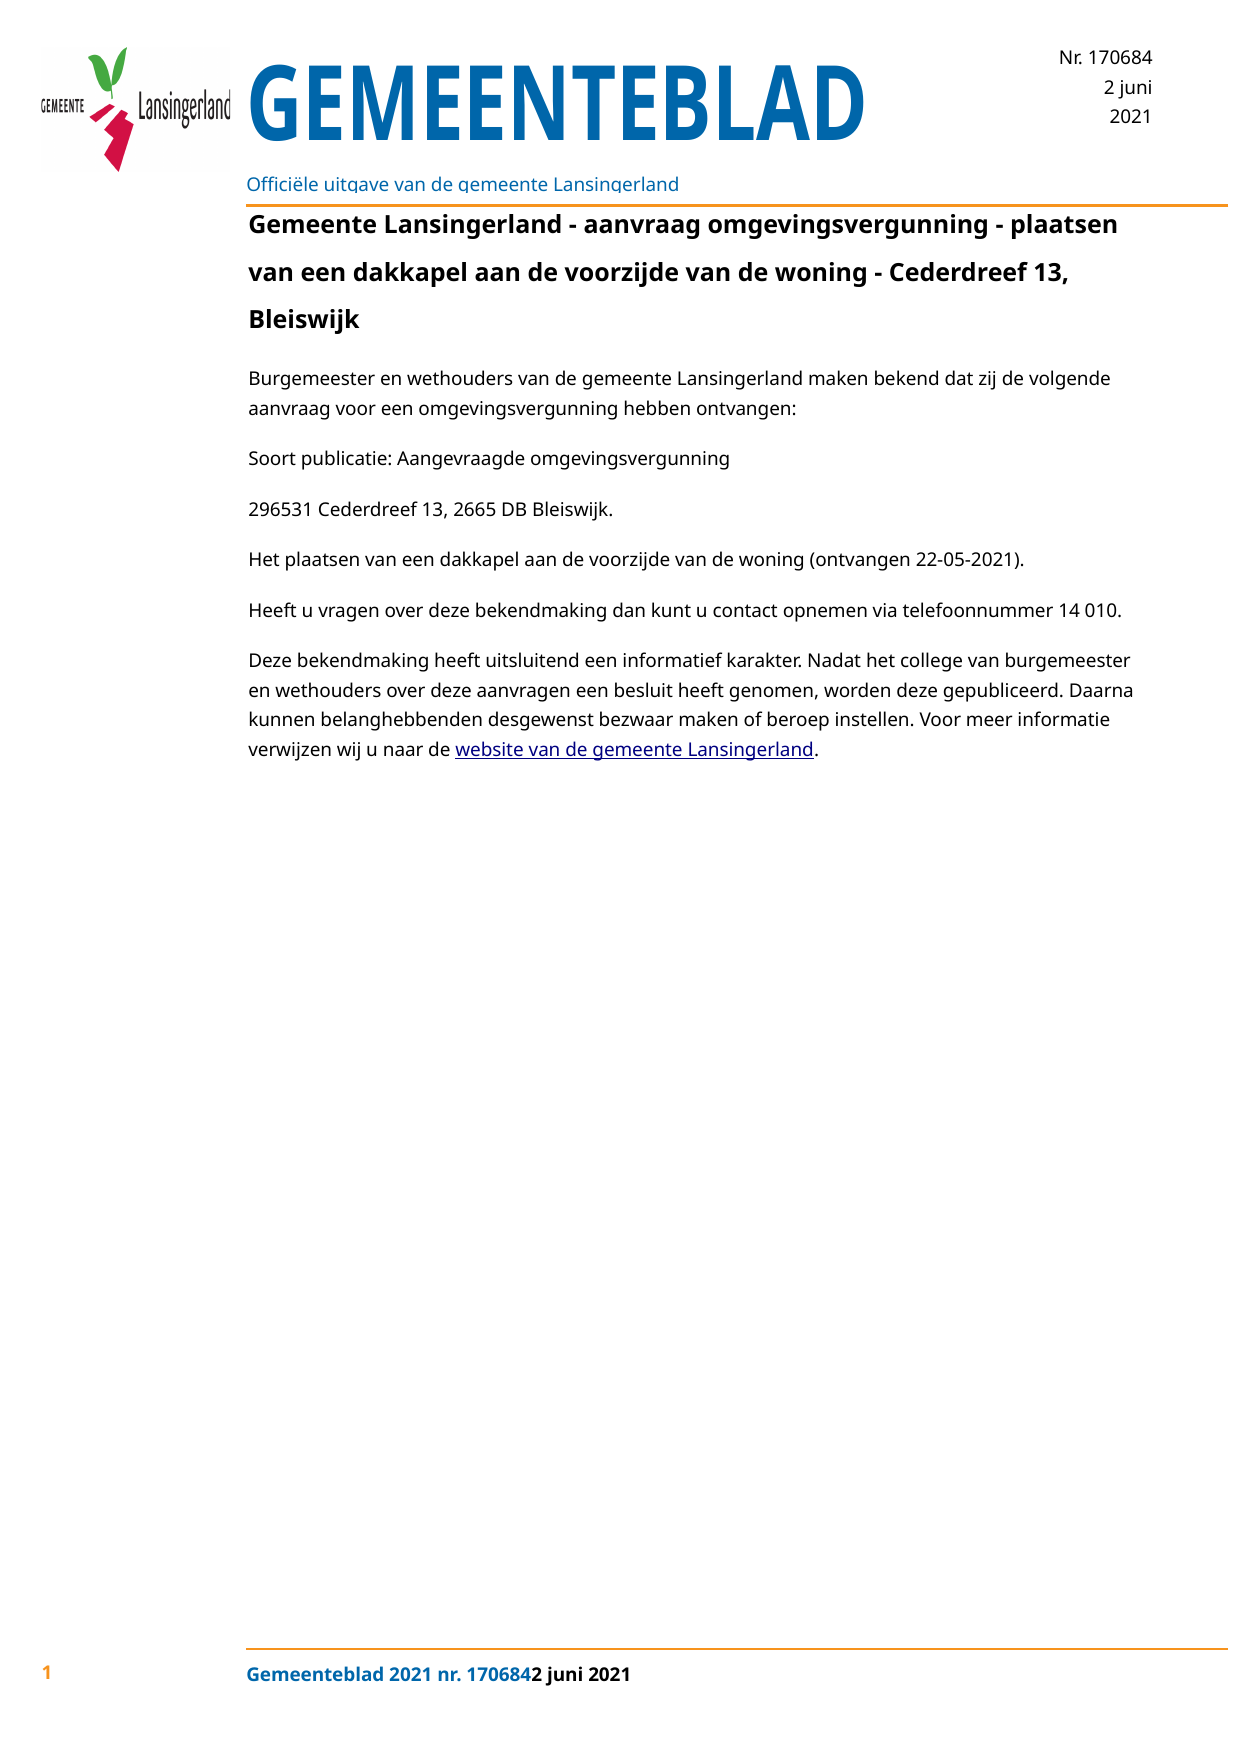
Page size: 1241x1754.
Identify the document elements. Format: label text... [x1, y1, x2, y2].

text Het plaatsen van een dakkapel aan de voorzijde van de woning (ontvangen 22-05-2021). [248, 546, 1152, 572]
text Deze bekendmaking heeft uitsluitend een informatief karakter. Nadat het college van burgemeester en wethouders over deze aanvragen een besluit heeft genomen, worden deze gepubliceerd. Daarna kunnen belanghebbenden desgewenst bezwaar maken of beroep instellen. Voor meer informatie verwijzen wij u naar de website van de gemeente Lansingerland. [248, 647, 1152, 762]
text Gemeente Lansingerland - aanvraag omgevingsvergunning - plaatsen van een dakkapel aan de voorzijde van de woning - Cederdreef 13, Bleiswijk [248, 207, 1152, 336]
text 296531 Cederdreef 13, 2665 DB Bleiswijk. [248, 496, 1152, 522]
text Burgemeester en wethouders van de gemeente Lansingerland maken bekend dat zij de volgende aanvraag voor een omgevingsvergunning hebben ontvangen: [248, 366, 1152, 421]
text Heeft u vragen over deze bekendmaking dan kunt u contact opnemen via telefoonnummer 14 010. [248, 597, 1152, 622]
text Soort publicatie: Aangevraagde omgevingsvergunning [248, 446, 1152, 471]
picture [41, 47, 231, 172]
